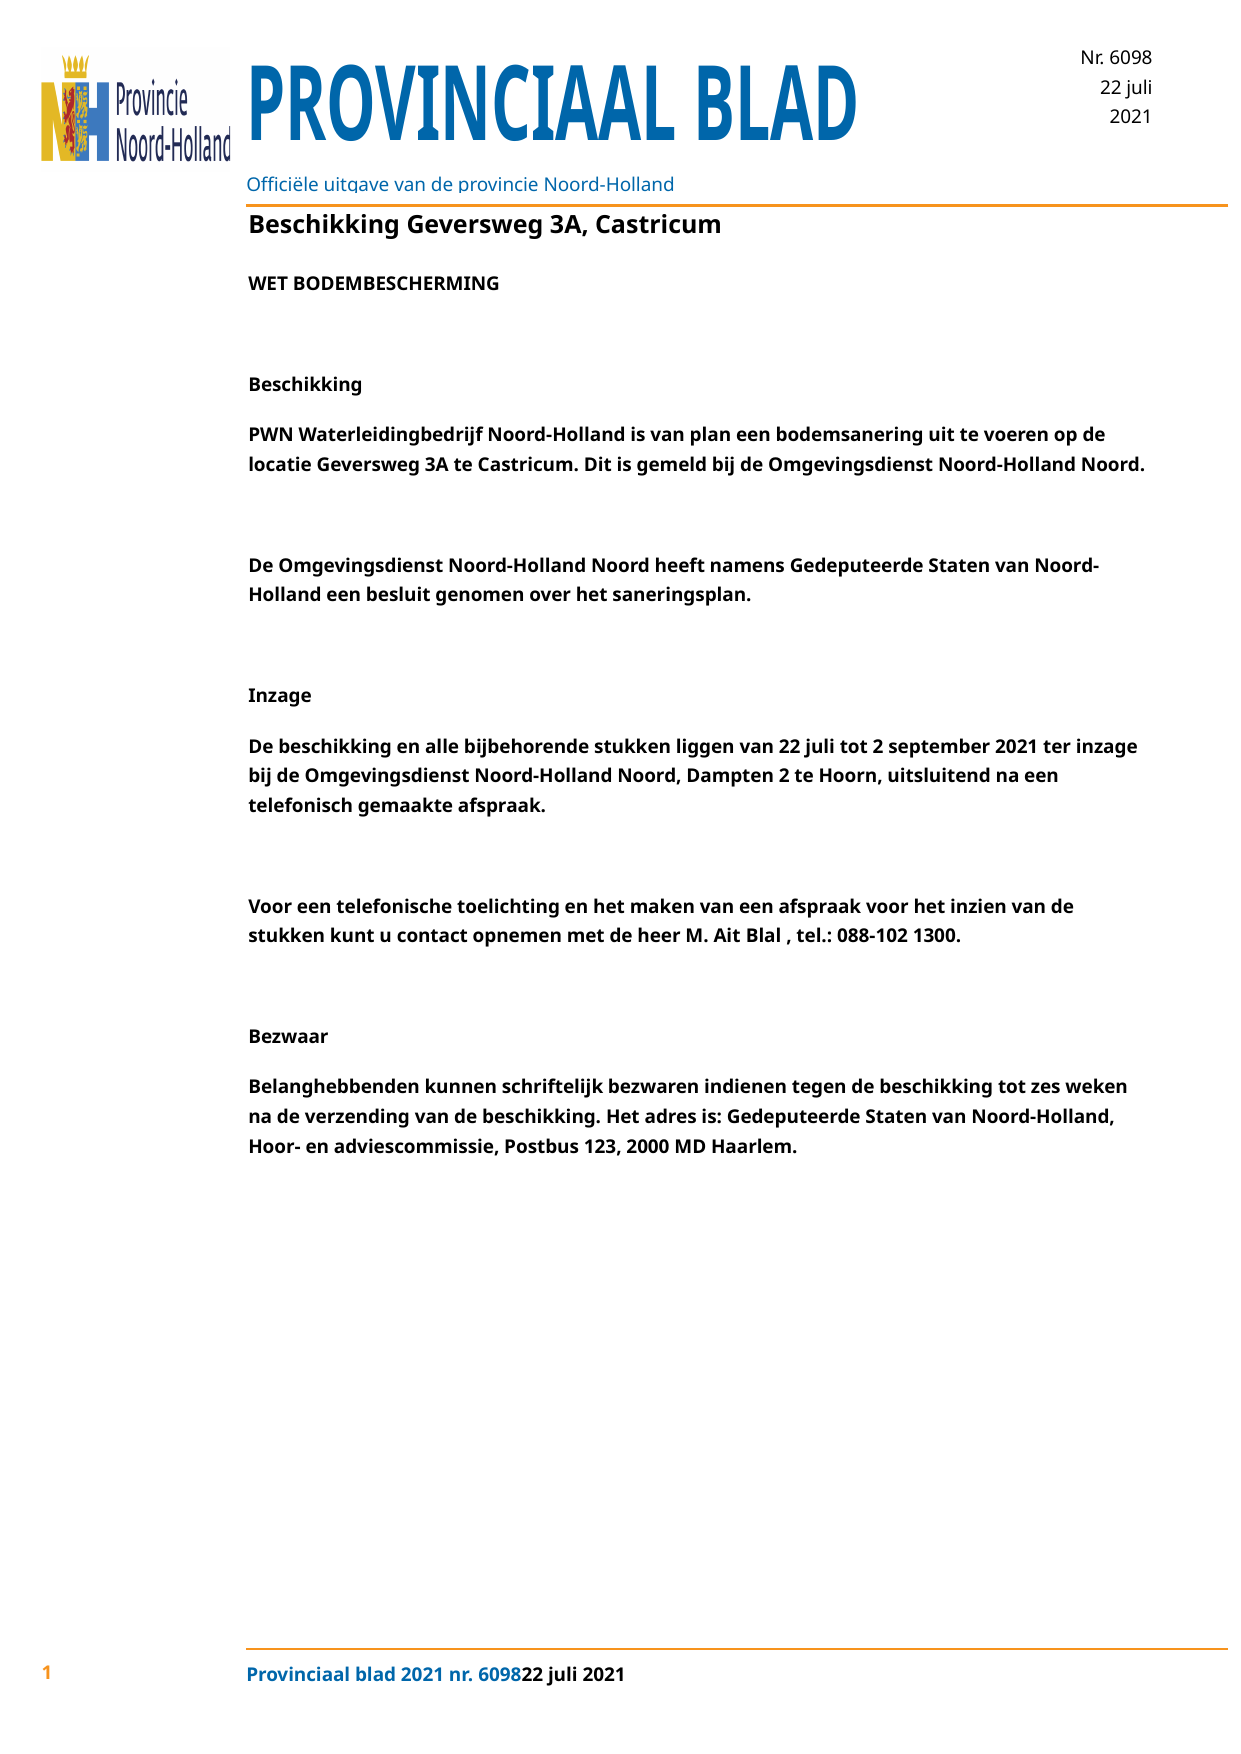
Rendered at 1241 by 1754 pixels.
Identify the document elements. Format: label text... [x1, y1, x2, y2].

text Bezwaar [248, 1023, 1152, 1049]
text De beschikking en alle bijbehorende stukken liggen van 22 juli tot 2 september 2021 ter inzage bij de Omgevingsdienst Noord-Holland Noord, Dampten 2 te Hoorn, uitsluitend na een telefonisch gemaakte afspraak. [248, 733, 1152, 818]
text Beschikking Geversweg 3A, Castricum [248, 207, 1152, 241]
text Inzage [248, 682, 1152, 708]
text Beschikking [248, 371, 1152, 397]
text WET BODEMBESCHERMING [248, 270, 1152, 296]
text De Omgevingsdienst Noord-Holland Noord heeft namens Gedeputeerde Staten van Noord-Holland een besluit genomen over het saneringsplan. [248, 552, 1152, 607]
text Belanghebbenden kunnen schriftelijk bezwaren indienen tegen de beschikking tot zes weken na de verzending van de beschikking. Het adres is: Gedeputeerde Staten van Noord-Holland, Hoor- en adviescommissie, Postbus 123, 2000 MD Haarlem. [248, 1074, 1152, 1158]
picture [41, 47, 231, 172]
text PWN Waterleidingbedrijf Noord-Holland is van plan een bodemsanering uit te voeren op de locatie Geversweg 3A te Castricum. Dit is gemeld bij de Omgevingsdienst Noord-Holland Noord. [248, 422, 1152, 477]
text Voor een telefonische toelichting en het maken van een afspraak voor het inzien van de stukken kunt u contact opnemen met de heer M. Ait Blal , tel.: 088-102 1300. [248, 893, 1152, 948]
